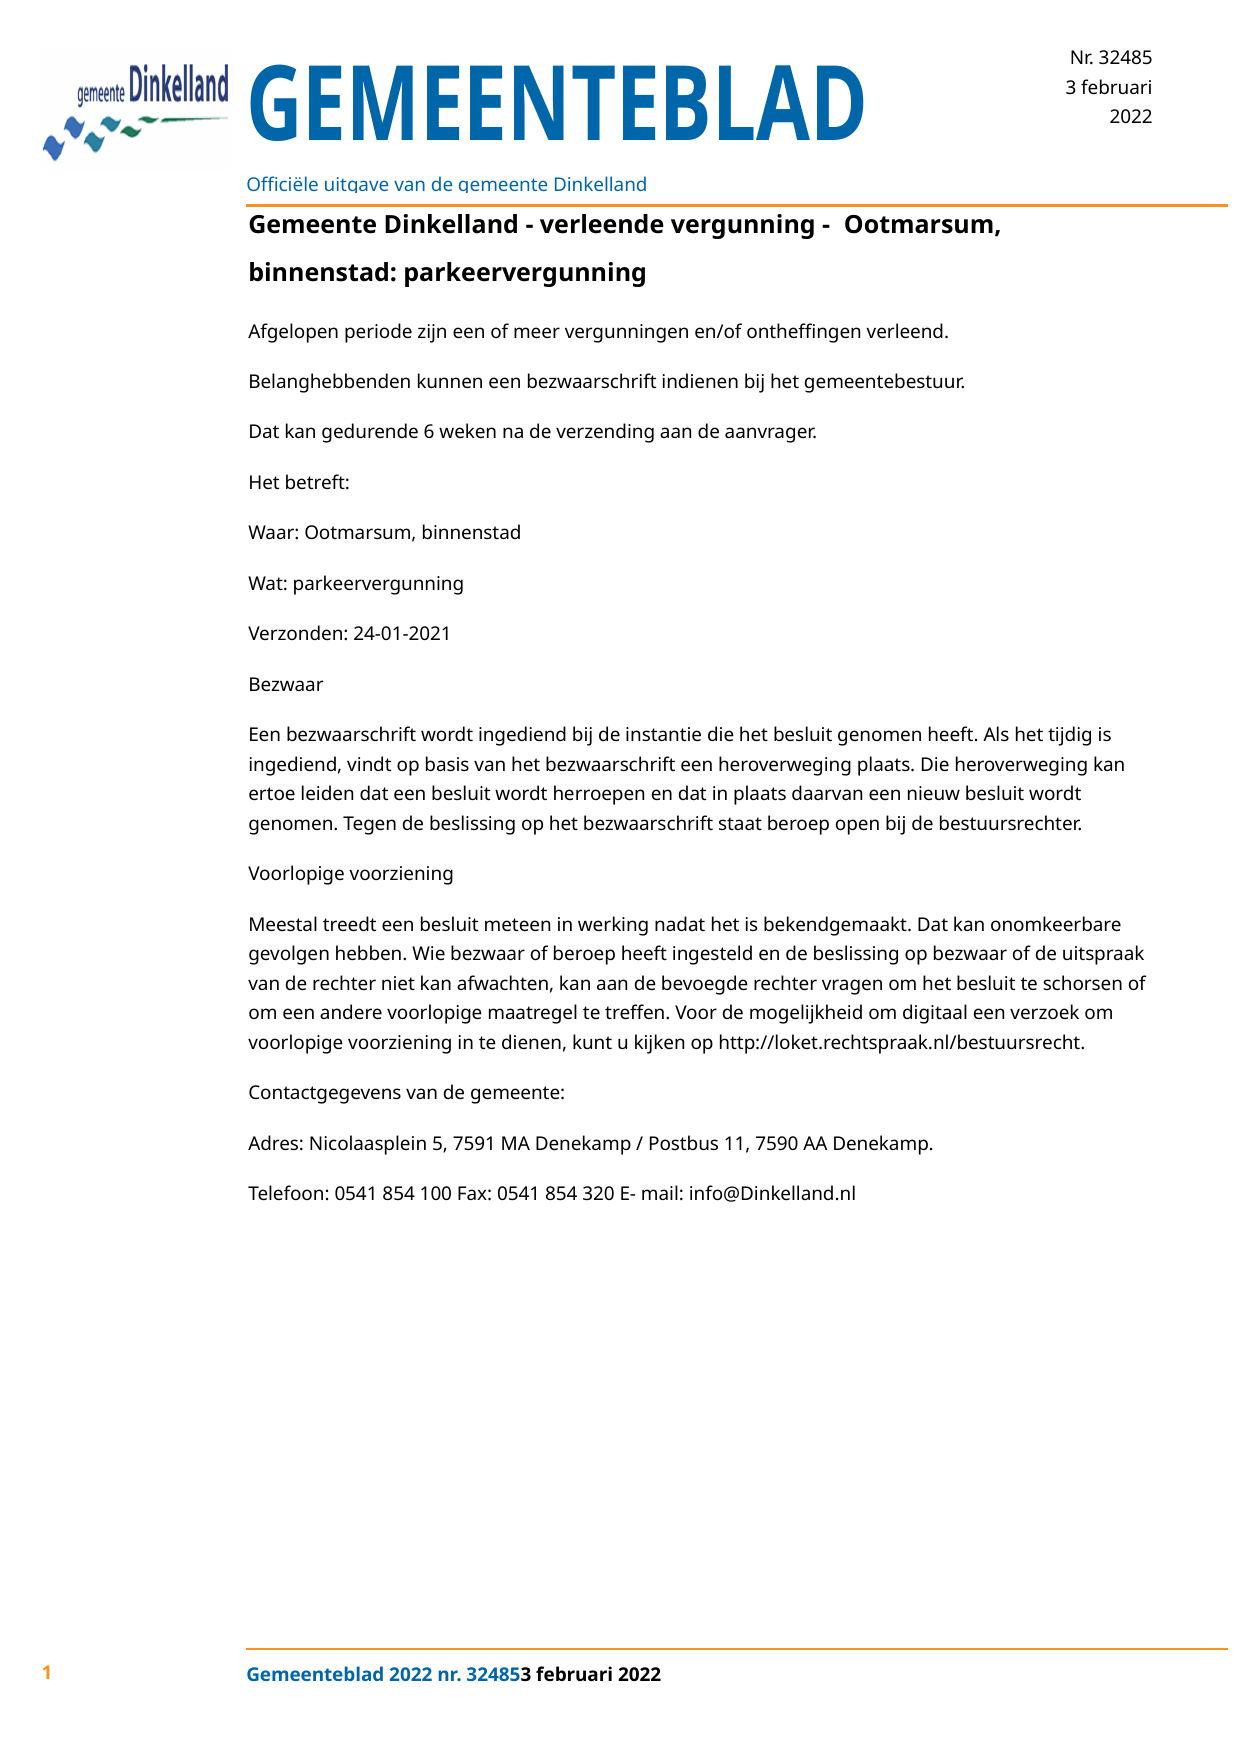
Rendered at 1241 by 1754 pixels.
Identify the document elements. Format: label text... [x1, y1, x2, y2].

text Voorlopige voorziening [248, 860, 1152, 886]
text Belanghebbenden kunnen een bezwaarschrift indienen bij het gemeentebestuur. [248, 368, 1152, 394]
text Gemeente Dinkelland - verleende vergunning - Ootmarsum, binnenstad: parkeervergunning [248, 207, 1152, 288]
text Meestal treedt een besluit meteen in werking nadat het is bekendgemaakt. Dat kan onomkeerbare gevolgen hebben. Wie bezwaar of beroep heeft ingesteld en de beslissing op bezwaar of de uitspraak van de rechter niet kan afwachten, kan aan de bevoegde rechter vragen om het besluit te schorsen of om een andere voorlopige maatregel te treffen. Voor de mogelijkheid om digitaal een verzoek om voorlopige voorziening in te dienen, kunt u kijken op http://loket.rechtspraak.nl/bestuursrecht. [248, 911, 1152, 1055]
text Contactgegevens van de gemeente: [248, 1079, 1152, 1105]
picture [41, 47, 231, 172]
text Verzonden: 24-01-2021 [248, 620, 1152, 646]
text Bezwaar [248, 671, 1152, 697]
text Telefoon: 0541 854 100 Fax: 0541 854 320 E- mail: info@Dinkelland.nl [248, 1180, 1152, 1206]
text Dat kan gedurende 6 weken na de verzending aan de aanvrager. [248, 419, 1152, 444]
text Adres: Nicolaasplein 5, 7591 MA Denekamp / Postbus 11, 7590 AA Denekamp. [248, 1130, 1152, 1156]
text Waar: Ootmarsum, binnenstad [248, 519, 1152, 545]
text Afgelopen periode zijn een of meer vergunningen en/of ontheffingen verleend. [248, 318, 1152, 344]
text Een bezwaarschrift wordt ingediend bij de instantie die het besluit genomen heeft. Als het tijdig is ingediend, vindt op basis van het bezwaarschrift een heroverweging plaats. Die heroverweging kan ertoe leiden dat een besluit wordt herroepen en dat in plaats daarvan een nieuw besluit wordt genomen. Tegen de beslissing op het bezwaarschrift staat beroep open bij de bestuursrechter. [248, 721, 1152, 836]
text Het betreft: [248, 469, 1152, 495]
text Wat: parkeervergunning [248, 570, 1152, 596]
